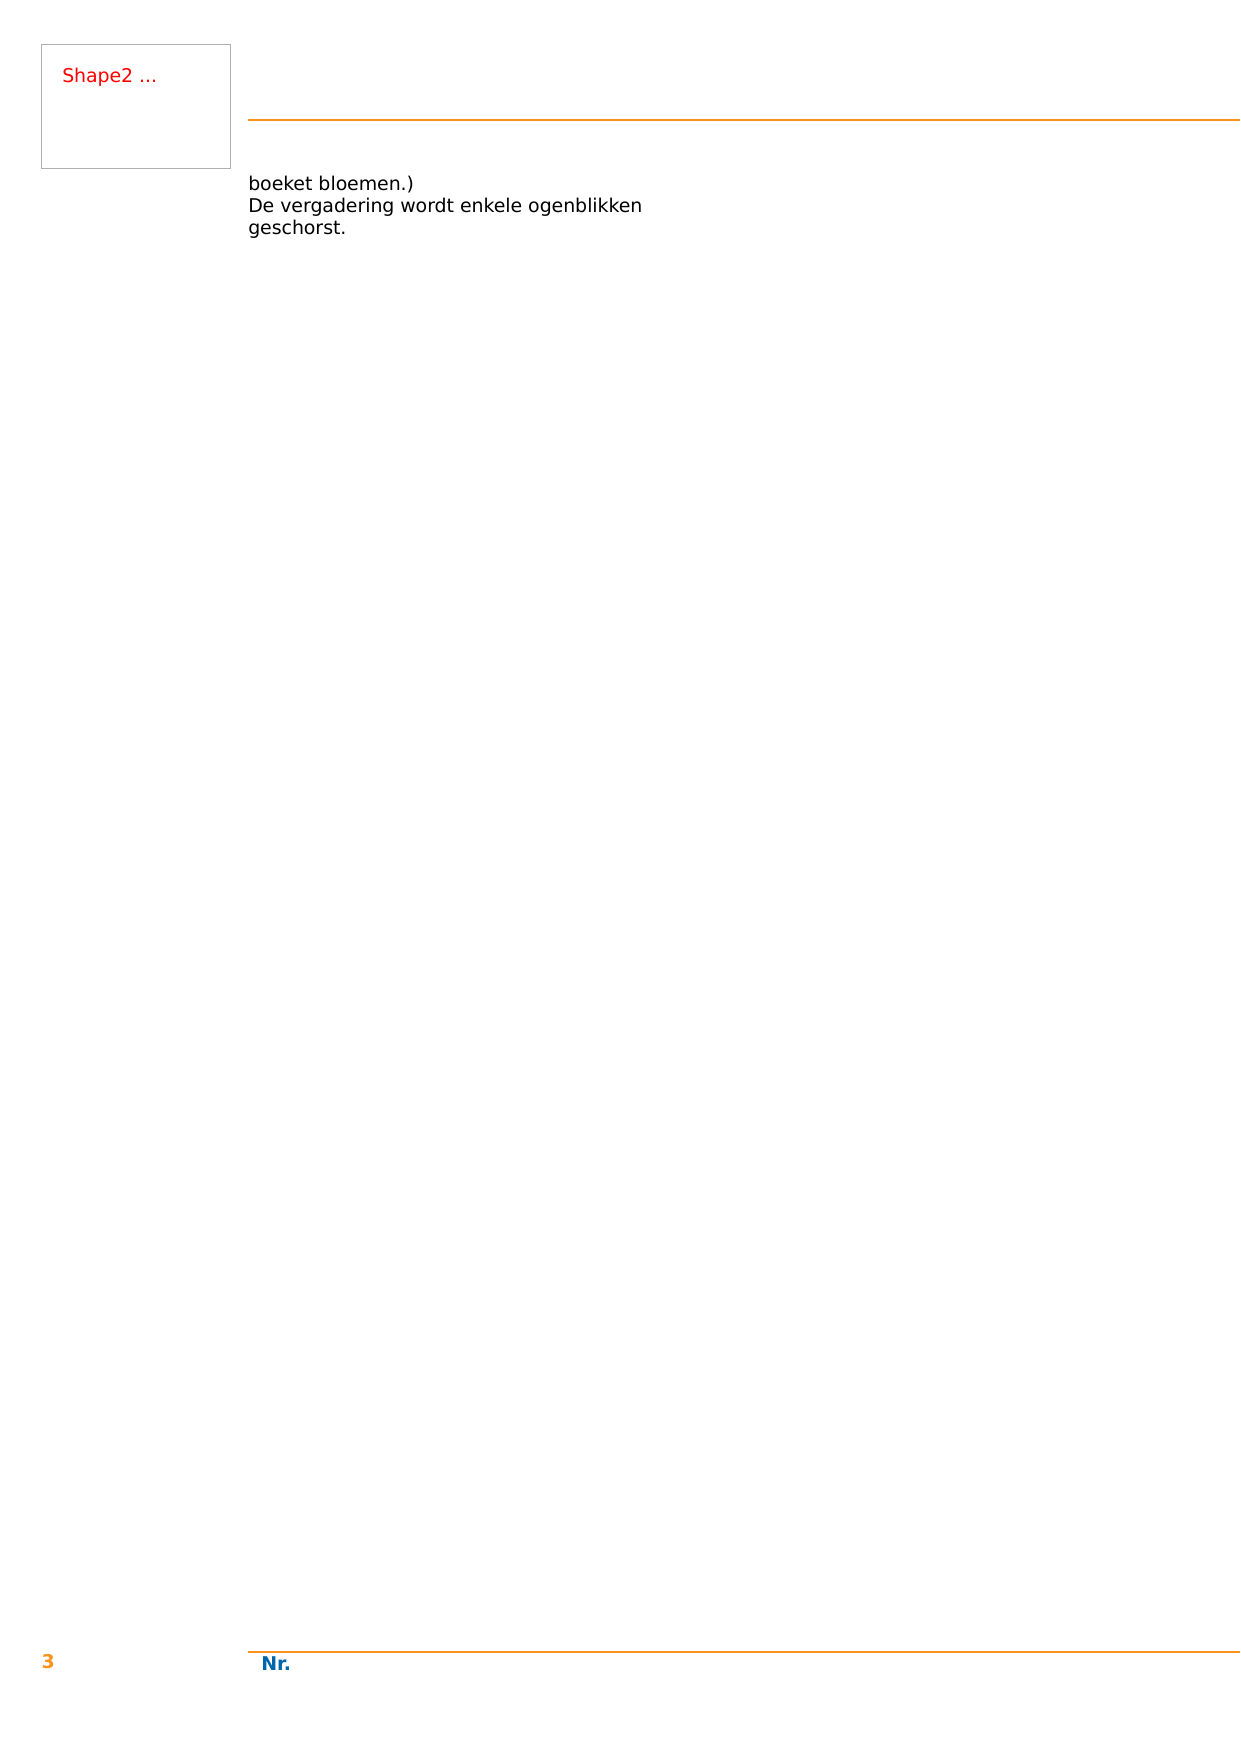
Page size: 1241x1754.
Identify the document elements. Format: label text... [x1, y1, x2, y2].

text boeket bloemen.) [248, 173, 691, 195]
text De vergadering wordt enkele ogenblikken geschorst. [248, 195, 691, 239]
